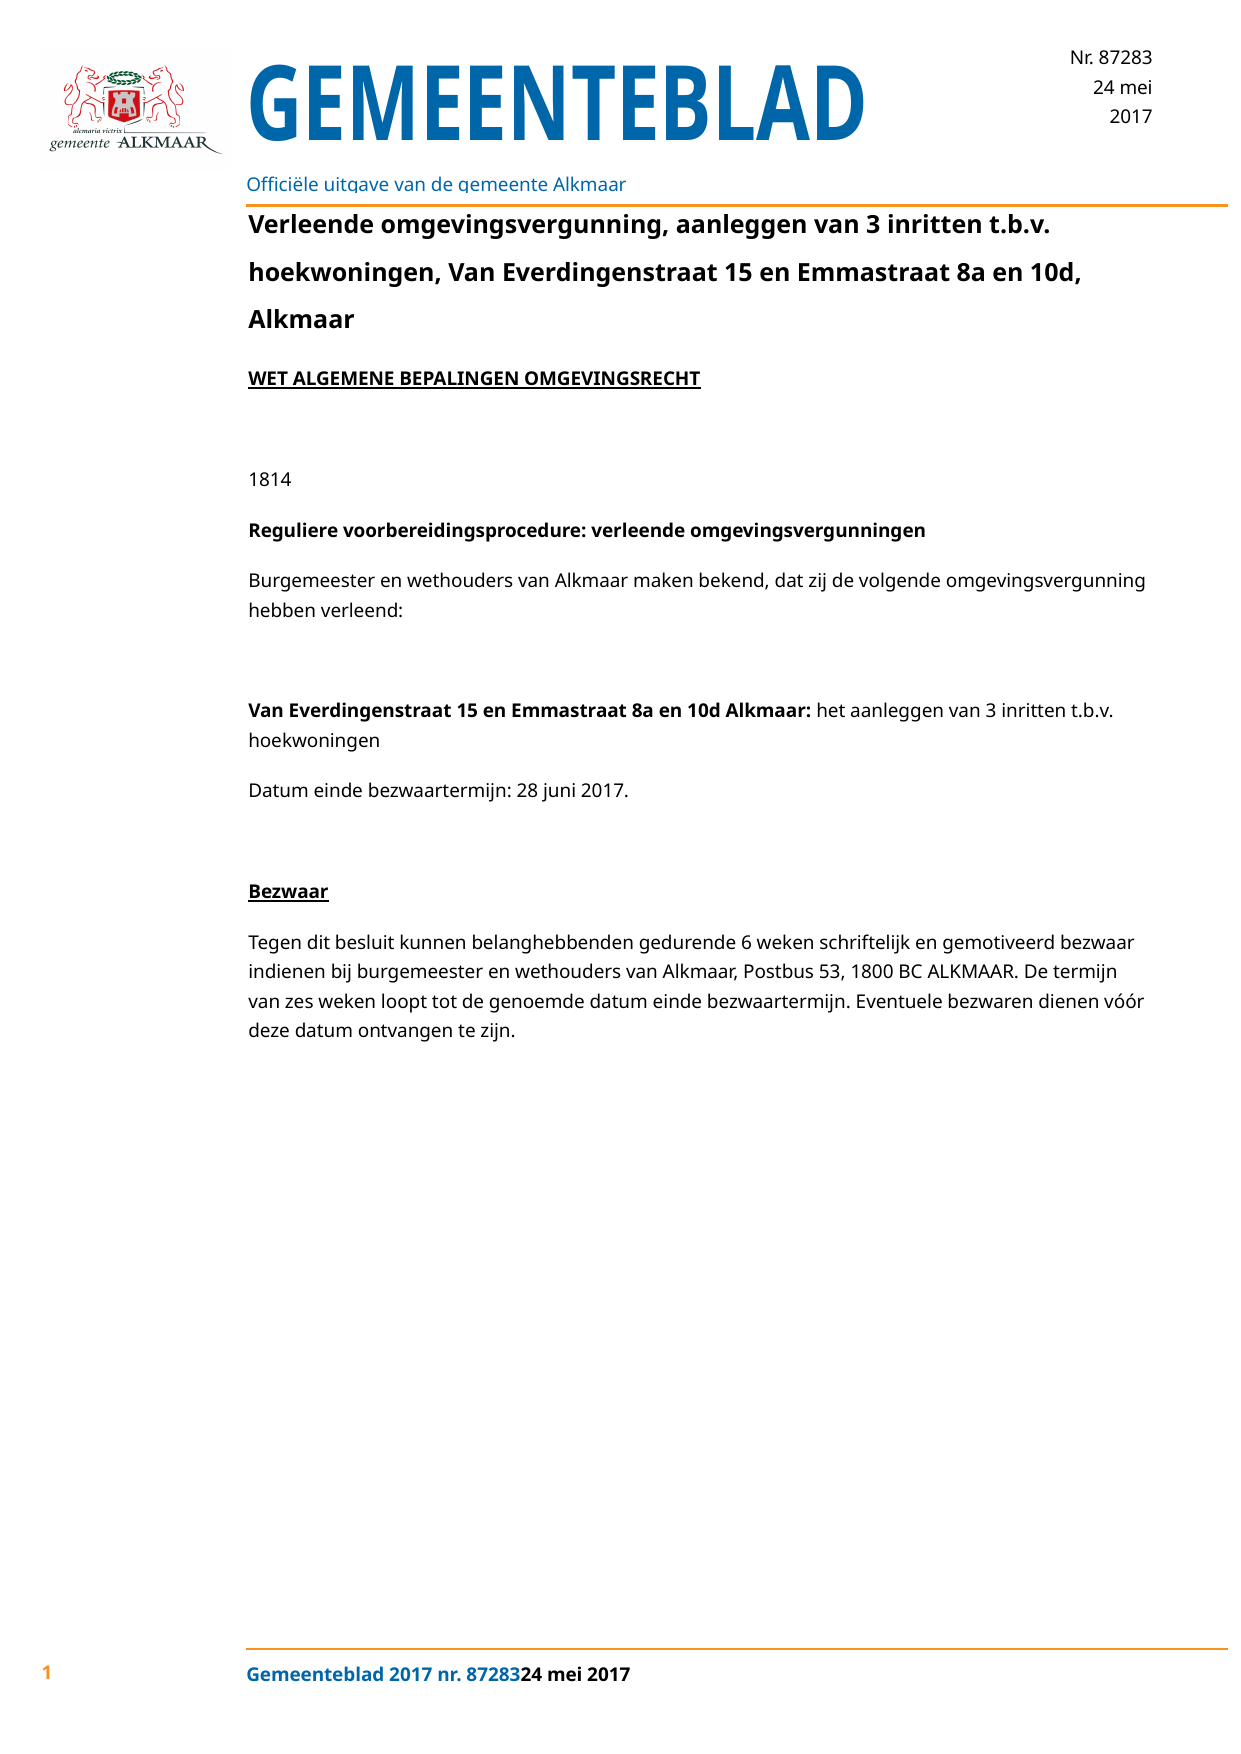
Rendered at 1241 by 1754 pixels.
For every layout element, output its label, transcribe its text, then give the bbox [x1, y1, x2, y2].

text Bezwaar [248, 878, 1152, 904]
text 1814 [248, 466, 1152, 492]
text Van Everdingenstraat 15 en Emmastraat 8a en 10d Alkmaar: het aanleggen van 3 inritten t.b.v. hoekwoningen [248, 698, 1152, 753]
text Reguliere voorbereidingsprocedure: verleende omgevingsvergunningen [248, 517, 1152, 542]
text Datum einde bezwaartermijn: 28 juni 2017. [248, 778, 1152, 803]
text WET ALGEMENE BEPALINGEN OMGEVINGSRECHT [248, 366, 1152, 391]
text Verleende omgevingsvergunning, aanleggen van 3 inritten t.b.v. hoekwoningen, Van Everdingenstraat 15 en Emmastraat 8a en 10d, Alkmaar [248, 207, 1152, 336]
text Burgemeester en wethouders van Alkmaar maken bekend, dat zij de volgende omgevingsvergunning hebben verleend: [248, 567, 1152, 622]
text Tegen dit besluit kunnen belanghebbenden gedurende 6 weken schriftelijk en gemotiveerd bezwaar indienen bij burgemeester en wethouders van Alkmaar, Postbus 53, 1800 BC ALKMAAR. De termijn van zes weken loopt tot de genoemde datum einde bezwaartermijn. Eventuele bezwaren dienen vóór deze datum ontvangen te zijn. [248, 929, 1152, 1043]
picture [41, 47, 231, 172]
